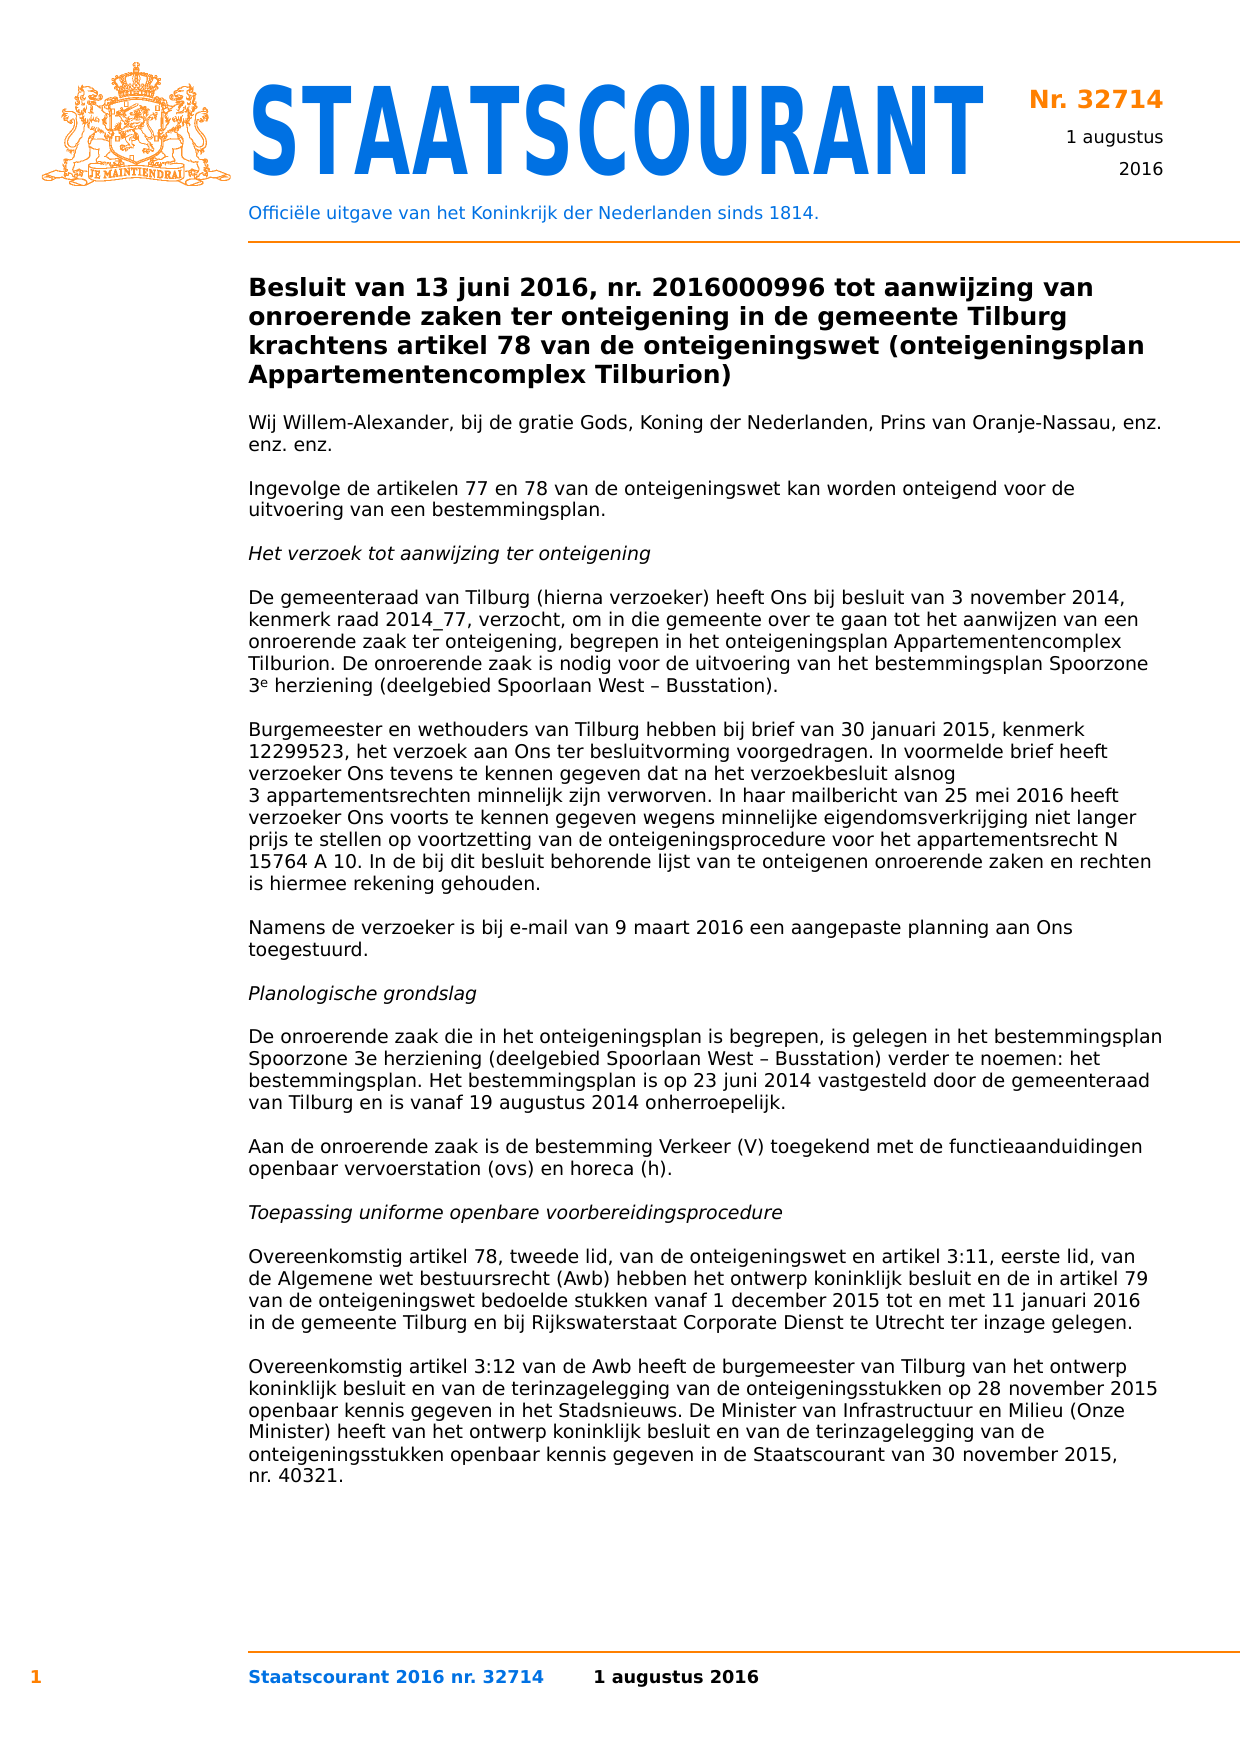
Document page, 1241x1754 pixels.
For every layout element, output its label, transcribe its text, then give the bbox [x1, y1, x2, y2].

text Overeenkomstig artikel 78, tweede lid, van de onteigeningswet en artikel 3:11, eerste lid, van de Algemene wet bestuursrecht (Awb) hebben het ontwerp koninklijk besluit en de in artikel 79 van de onteigeningswet bedoelde stukken vanaf 1 december 2015 tot en met 11 januari 2016 in de gemeente Tilburg en bij Rijkswaterstaat Corporate Dienst te Utrecht ter inzage gelegen. [248, 1246, 1163, 1334]
text Overeenkomstig artikel 3:12 van de Awb heeft de burgemeester van Tilburg van het ontwerp koninklijk besluit en van de terinzagelegging van de onteigeningsstukken op 28 november 2015 openbaar kennis gegeven in het Stadsnieuws. De Minister van Infrastructuur en Milieu (Onze Minister) heeft van het ontwerp koninklijk besluit en van de terinzagelegging van de onteigeningsstukken openbaar kennis gegeven in de Staatscourant van 30 november 2015, nr. 40321. [248, 1356, 1163, 1487]
subtitle Besluit van 13 juni 2016, nr. 2016000996 tot aanwijzing van onroerende zaken ter onteigening in de gemeente Tilburg krachtens artikel 78 van de onteigeningswet (onteigeningsplan Appartementencomplex Tilburion) [248, 273, 1163, 390]
text Namens de verzoeker is bij e-mail van 9 maart 2016 een aangepaste planning aan Ons toegestuurd. [248, 917, 1163, 961]
table_cell Officiële uitgave van het Koninkrijk der Nederlanden sinds 1814. [248, 203, 1240, 241]
subtitle Planologische grondslag [248, 982, 1163, 1004]
text De gemeenteraad van Tilburg (hierna verzoeker) heeft Ons bij besluit van 3 november 2014, kenmerk raad 2014_77, verzocht, om in die gemeente over te gaan tot het aanwijzen van een onroerende zaak ter onteigening, begrepen in het onteigeningsplan Appartementencomplex Tilburion. De onroerende zaak is nodig voor de uitvoering van het bestemmingsplan Spoorzone 3e herziening (deelgebied Spoorlaan West – Busstation). [248, 587, 1163, 697]
table_header STAATSCOURANT [248, 62, 998, 203]
subtitle Het verzoek tot aanwijzing ter onteigening [248, 543, 1163, 565]
picture [41, 62, 231, 186]
table_header Nr. 32714 [998, 62, 1240, 121]
text De onroerende zaak die in het onteigeningsplan is begrepen, is gelegen in het bestemmingsplan Spoorzone 3e herziening (deelgebied Spoorlaan West – Busstation) verder te noemen: het bestemmingsplan. Het bestemmingsplan is op 23 juni 2014 vastgesteld door de gemeenteraad van Tilburg en is vanaf 19 augustus 2014 onherroepelijk. [248, 1026, 1163, 1114]
subtitle Toepassing uniforme openbare voorbereidingsprocedure [248, 1202, 1163, 1224]
table_cell 1 augustus [998, 121, 1240, 153]
table_cell 2016 [998, 153, 1240, 203]
text Wij Willem-Alexander, bij de gratie Gods, Koning der Nederlanden, Prins van Oranje-Nassau, enz. enz. enz. [248, 412, 1163, 456]
text Burgemeester en wethouders van Tilburg hebben bij brief van 30 januari 2015, kenmerk 12299523, het verzoek aan Ons ter besluitvorming voorgedragen. In voormelde brief heeft verzoeker Ons tevens te kennen gegeven dat na het verzoekbesluit alsnog 3 appartementsrechten minnelijk zijn verworven. In haar mailbericht van 25 mei 2016 heeft verzoeker Ons voorts te kennen gegeven wegens minnelijke eigendomsverkrijging niet langer prijs te stellen op voortzetting van de onteigeningsprocedure voor het appartementsrecht N 15764 A 10. In de bij dit besluit behorende lijst van te onteigenen onroerende zaken en rechten is hiermee rekening gehouden. [248, 719, 1163, 895]
table_header [25, 62, 248, 241]
text Ingevolge de artikelen 77 en 78 van de onteigeningswet kan worden onteigend voor de uitvoering van een bestemmingsplan. [248, 477, 1163, 521]
text Aan de onroerende zaak is de bestemming Verkeer (V) toegekend met de functieaanduidingen openbaar vervoerstation (ovs) en horeca (h). [248, 1136, 1163, 1180]
